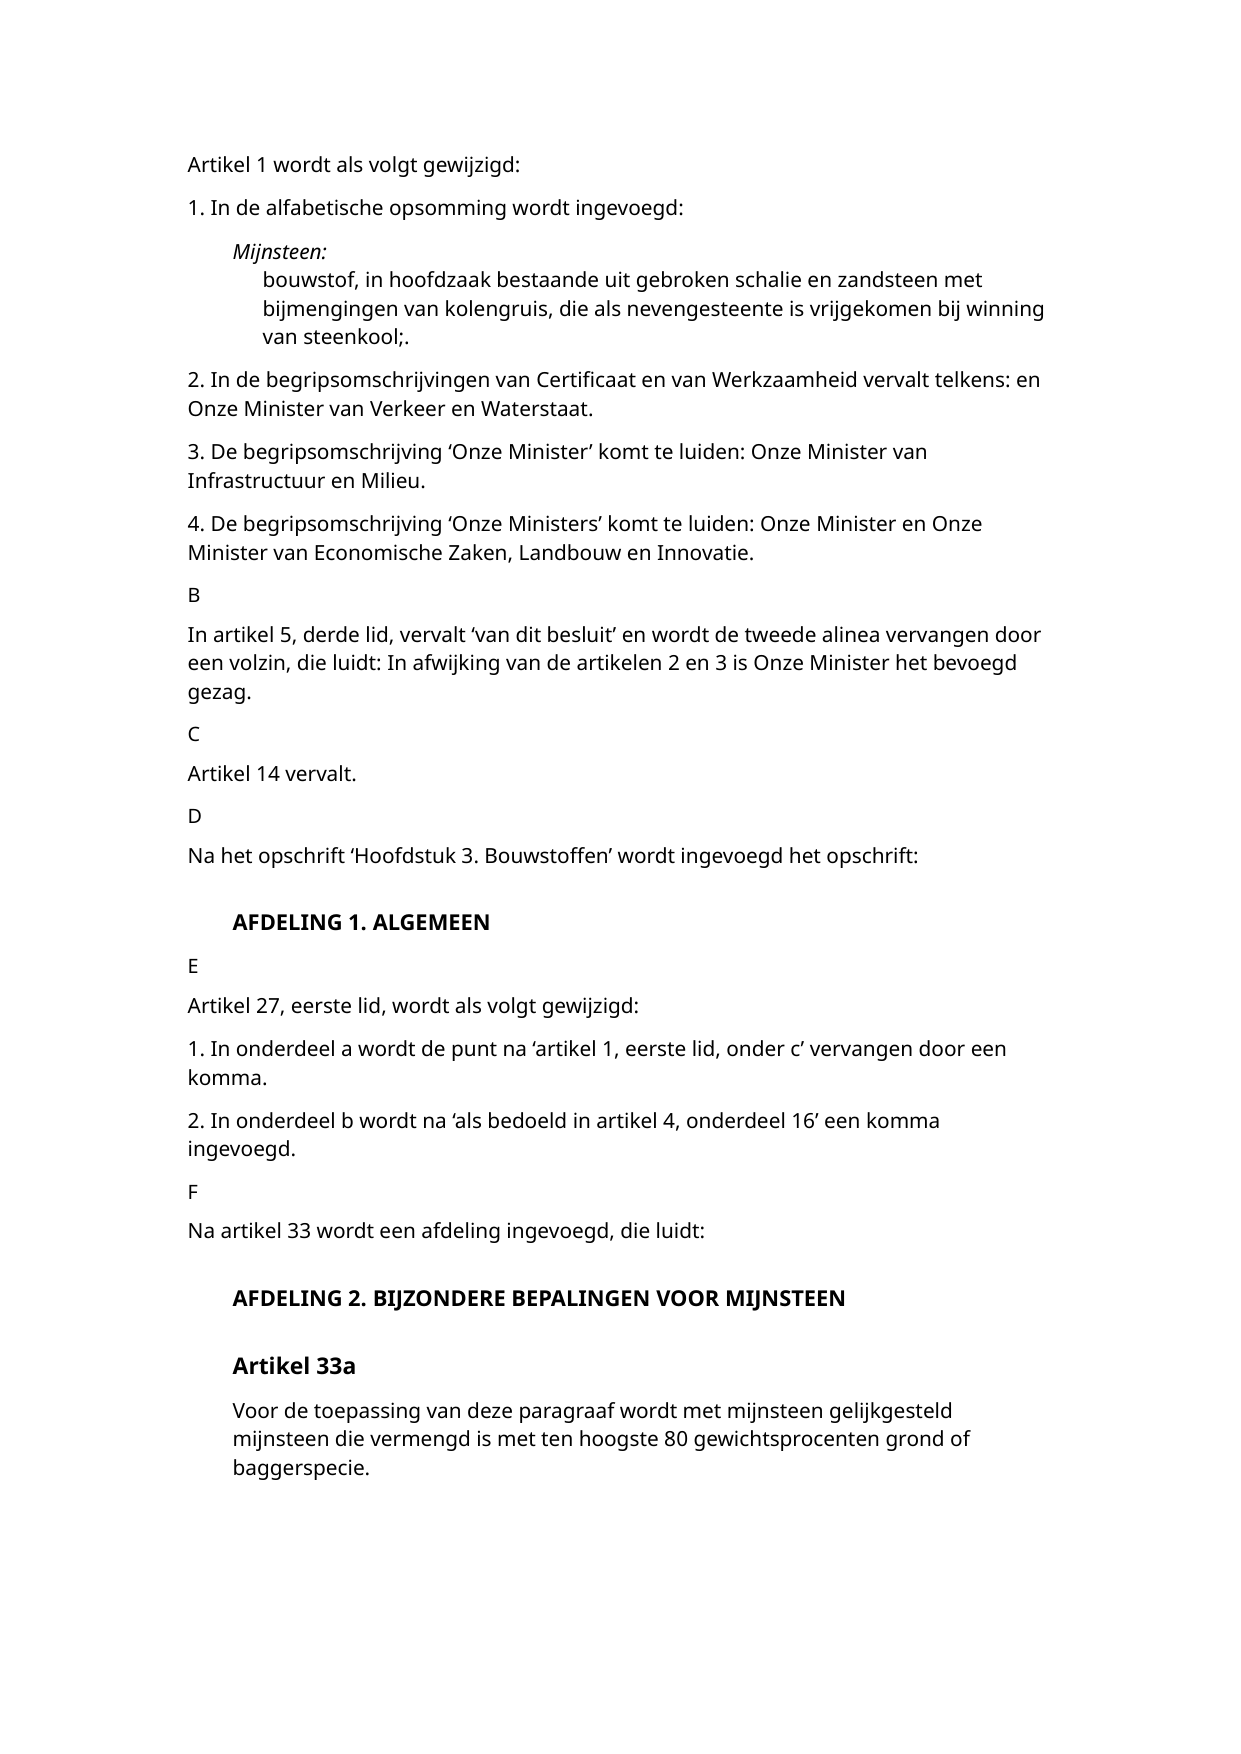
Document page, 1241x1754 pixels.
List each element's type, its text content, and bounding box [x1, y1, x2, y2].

text 2. In onderdeel b wordt na ‘als bedoeld in artikel 4, onderdeel 16’ een komma ingevoegd. [187, 1106, 1053, 1163]
text 3. De begripsomschrijving ‘Onze Minister’ komt te luiden: Onze Minister van Infrastructuur en Milieu. [187, 437, 1053, 494]
subtitle AFDELING 1. ALGEMEEN [232, 907, 1053, 937]
text bouwstof, in hoofdzaak bestaande uit gebroken schalie en zandsteen met bijmengingen van kolengruis, die als nevengesteente is vrijgekomen bij winning van steenkool;. [262, 265, 1053, 351]
text 1. In onderdeel a wordt de punt na ‘artikel 1, eerste lid, onder c’ vervangen door een komma. [187, 1034, 1053, 1091]
text Mijnsteen: [232, 237, 1053, 265]
text 1. In de alfabetische opsomming wordt ingevoegd: [187, 193, 1053, 222]
text 4. De begripsomschrijving ‘Onze Ministers’ komt te luiden: Onze Minister en Onze Minister van Economische Zaken, Landbouw en Innovatie. [187, 509, 1053, 566]
text C [187, 720, 1053, 747]
subtitle AFDELING 2. BIJZONDERE BEPALINGEN VOOR MIJNSTEEN [232, 1283, 1053, 1312]
text Artikel 14 vervalt. [187, 759, 1053, 787]
subtitle Artikel 33a [232, 1350, 1053, 1381]
text Voor de toepassing van deze paragraaf wordt met mijnsteen gelijkgesteld mijnsteen die vermengd is met ten hoogste 80 gewichtsprocenten grond of baggerspecie. [232, 1396, 1053, 1481]
text In artikel 5, derde lid, vervalt ‘van dit besluit’ en wordt de tweede alinea vervangen door een volzin, die luidt: In afwijking van de artikelen 2 en 3 is Onze Minister het bevoegd gezag. [187, 620, 1053, 705]
text Artikel 1 wordt als volgt gewijzigd: [187, 150, 1053, 178]
text Na het opschrift ‘Hoofdstuk 3. Bouwstoffen’ wordt ingevoegd het opschrift: [187, 841, 1053, 870]
text 2. In de begripsomschrijvingen van Certificaat en van Werkzaamheid vervalt telkens: en Onze Minister van Verkeer en Waterstaat. [187, 366, 1053, 422]
text E [187, 952, 1053, 979]
text D [187, 802, 1053, 829]
text Artikel 27, eerste lid, wordt als volgt gewijzigd: [187, 991, 1053, 1019]
text Na artikel 33 wordt een afdeling ingevoegd, die luidt: [187, 1217, 1053, 1245]
text B [187, 581, 1053, 608]
text F [187, 1178, 1053, 1205]
